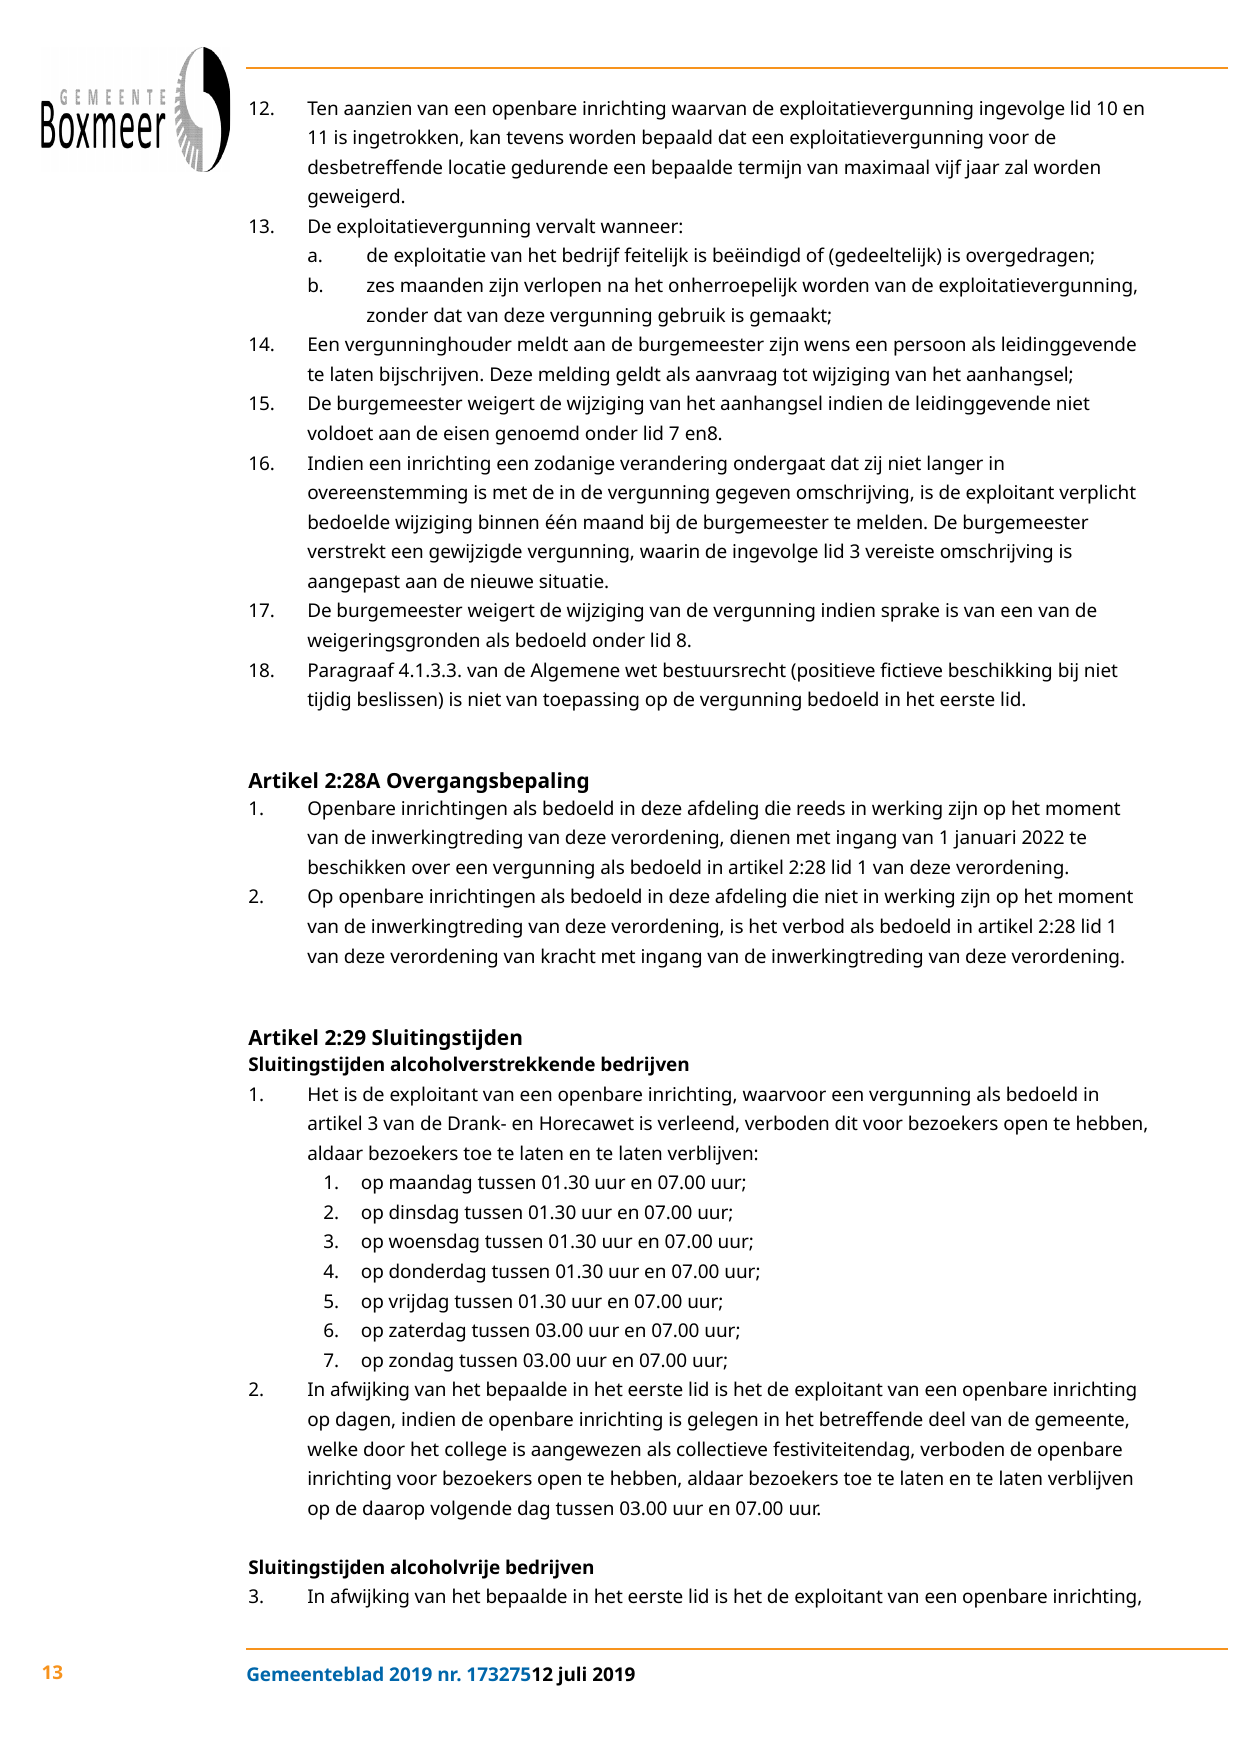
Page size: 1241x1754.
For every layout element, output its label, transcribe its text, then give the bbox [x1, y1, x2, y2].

picture [41, 47, 231, 172]
list op maandag tussen 01.30 uur en 07.00 uur; [323, 1169, 1152, 1195]
list Een vergunninghouder meldt aan de burgemeester zijn wens een persoon als leidinggevende te laten bijschrijven. Deze melding geldt als aanvraag tot wijziging van het aanhangsel; [248, 331, 1152, 387]
text Artikel 2:28A Overgangsbepaling [248, 766, 1152, 795]
list Openbare inrichtingen als bedoeld in deze afdeling die reeds in werking zijn op het moment van de inwerkingtreding van deze verordening, dienen met ingang van 1 januari 2022 te beschikken over een vergunning als bedoeld in artikel 2:28 lid 1 van deze verordening. [248, 795, 1152, 880]
list In afwijking van het bepaalde in het eerste lid is het de exploitant van een openbare inrichting, [248, 1584, 1152, 1609]
list op dinsdag tussen 01.30 uur en 07.00 uur; [323, 1199, 1152, 1225]
list op zaterdag tussen 03.00 uur en 07.00 uur; [323, 1317, 1152, 1343]
list Indien een inrichting een zodanige verandering ondergaat dat zij niet langer in overeenstemming is met de in de vergunning gegeven omschrijving, is de exploitant verplicht bedoelde wijziging binnen één maand bij de burgemeester te melden. De burgemeester verstrekt een gewijzigde vergunning, waarin de ingevolge lid 3 vereiste omschrijving is aangepast aan de nieuwe situatie. [248, 450, 1152, 594]
list op vrijdag tussen 01.30 uur en 07.00 uur; [323, 1288, 1152, 1314]
list Ten aanzien van een openbare inrichting waarvan de exploitatievergunning ingevolge lid 10 en 11 is ingetrokken, kan tevens worden bepaald dat een exploitatievergunning voor de desbetreffende locatie gedurende een bepaalde termijn van maximaal vijf jaar zal worden geweigerd. [248, 95, 1152, 209]
list op zondag tussen 03.00 uur en 07.00 uur; [323, 1347, 1152, 1373]
list op woensdag tussen 01.30 uur en 07.00 uur; [323, 1229, 1152, 1254]
list Paragraaf 4.1.3.3. van de Algemene wet bestuursrecht (positieve fictieve beschikking bij niet tijdig beslissen) is niet van toepassing op de vergunning bedoeld in het eerste lid. [248, 657, 1152, 712]
list De exploitatievergunning vervalt wanneer: [248, 213, 1152, 239]
text Artikel 2:29 Sluitingstijden [248, 1023, 1152, 1051]
list zes maanden zijn verlopen na het onherroepelijk worden van de exploitatievergunning, zonder dat van deze vergunning gebruik is gemaakt; [307, 272, 1152, 328]
list In afwijking van het bepaalde in het eerste lid is het de exploitant van een openbare inrichting op dagen, indien de openbare inrichting is gelegen in het betreffende deel van de gemeente, welke door het college is aangewezen als collectieve festiviteitendag, verboden de openbare inrichting voor bezoekers open te hebben, aldaar bezoekers toe te laten en te laten verblijven op de daarop volgende dag tussen 03.00 uur en 07.00 uur. [248, 1377, 1152, 1521]
list De burgemeester weigert de wijziging van de vergunning indien sprake is van een van de weigeringsgronden als bedoeld onder lid 8. [248, 598, 1152, 653]
text Sluitingstijden alcoholvrije bedrijven [248, 1554, 1152, 1580]
list De burgemeester weigert de wijziging van het aanhangsel indien de leidinggevende niet voldoet aan de eisen genoemd onder lid 7 en8. [248, 391, 1152, 446]
list de exploitatie van het bedrijf feitelijk is beëindigd of (gedeeltelijk) is overgedragen; [307, 243, 1152, 268]
text Sluitingstijden alcoholverstrekkende bedrijven [248, 1051, 1152, 1077]
list Het is de exploitant van een openbare inrichting, waarvoor een vergunning als bedoeld in artikel 3 van de Drank- en Horecawet is verleend, verboden dit voor bezoekers open te hebben, aldaar bezoekers toe te laten en te laten verblijven: [248, 1081, 1152, 1166]
list op donderdag tussen 01.30 uur en 07.00 uur; [323, 1258, 1152, 1284]
list Op openbare inrichtingen als bedoeld in deze afdeling die niet in werking zijn op het moment van de inwerkingtreding van deze verordening, is het verbod als bedoeld in artikel 2:28 lid 1 van deze verordening van kracht met ingang van de inwerkingtreding van deze verordening. [248, 884, 1152, 968]
